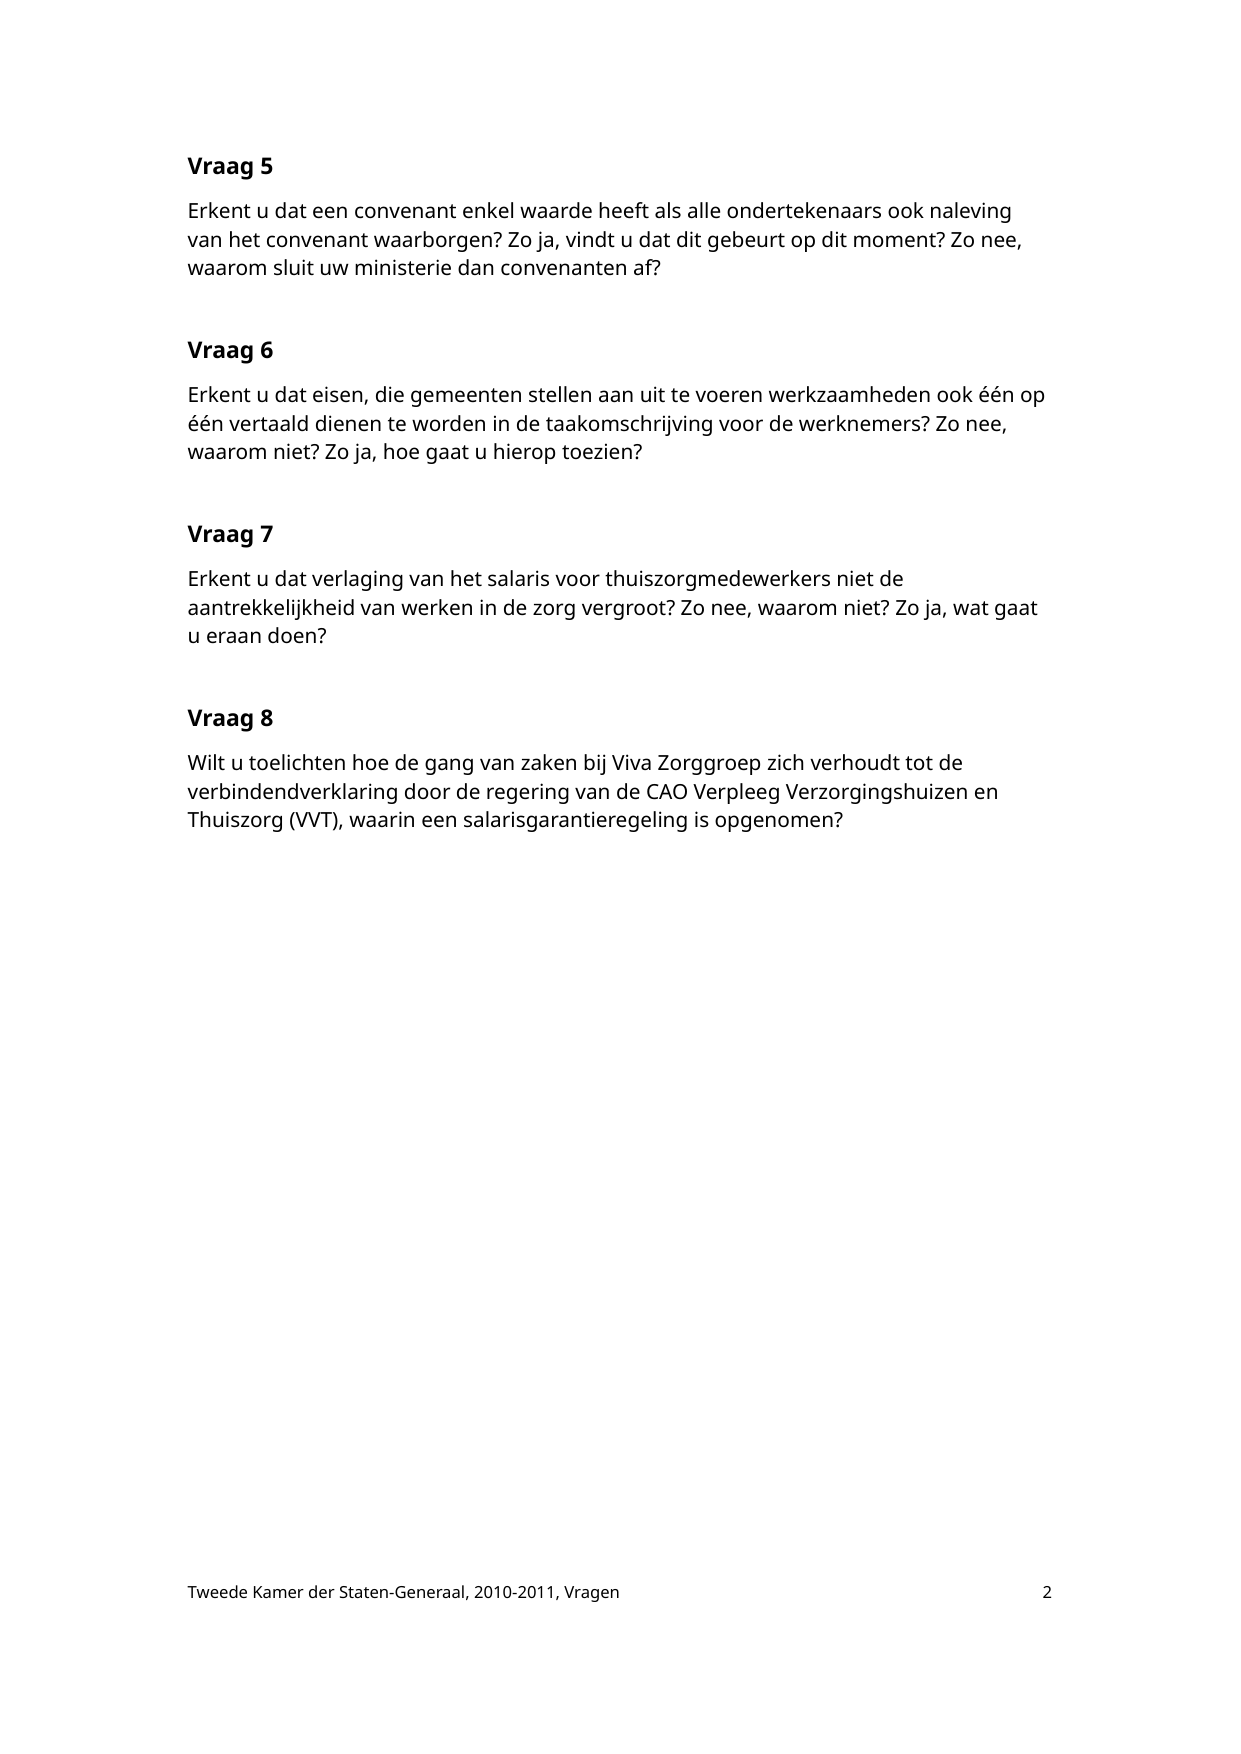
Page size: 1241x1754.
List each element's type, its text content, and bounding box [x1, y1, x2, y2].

text Erkent u dat eisen, die gemeenten stellen aan uit te voeren werkzaamheden ook één op één vertaald dienen te worden in de taakomschrijving voor de werknemers? Zo nee, waarom niet? Zo ja, hoe gaat u hierop toezien? [187, 380, 1053, 466]
text Wilt u toelichten hoe de gang van zaken bij Viva Zorggroep zich verhoudt tot de verbindendverklaring door de regering van de CAO Verpleeg Verzorgingshuizen en Thuiszorg (VVT), waarin een salarisgarantieregeling is opgenomen? [187, 748, 1053, 834]
text Erkent u dat een convenant enkel waarde heeft als alle ondertekenaars ook naleving van het convenant waarborgen? Zo ja, vindt u dat dit gebeurt op dit moment? Zo nee, waarom sluit uw ministerie dan convenanten af? [187, 196, 1053, 282]
subtitle Vraag 6 [187, 334, 1053, 365]
subtitle Vraag 5 [187, 150, 1053, 181]
text Erkent u dat verlaging van het salaris voor thuiszorgmedewerkers niet de aantrekkelijkheid van werken in de zorg vergroot? Zo nee, waarom niet? Zo ja, wat gaat u eraan doen? [187, 564, 1053, 650]
subtitle Vraag 8 [187, 702, 1053, 733]
subtitle Vraag 7 [187, 518, 1053, 549]
